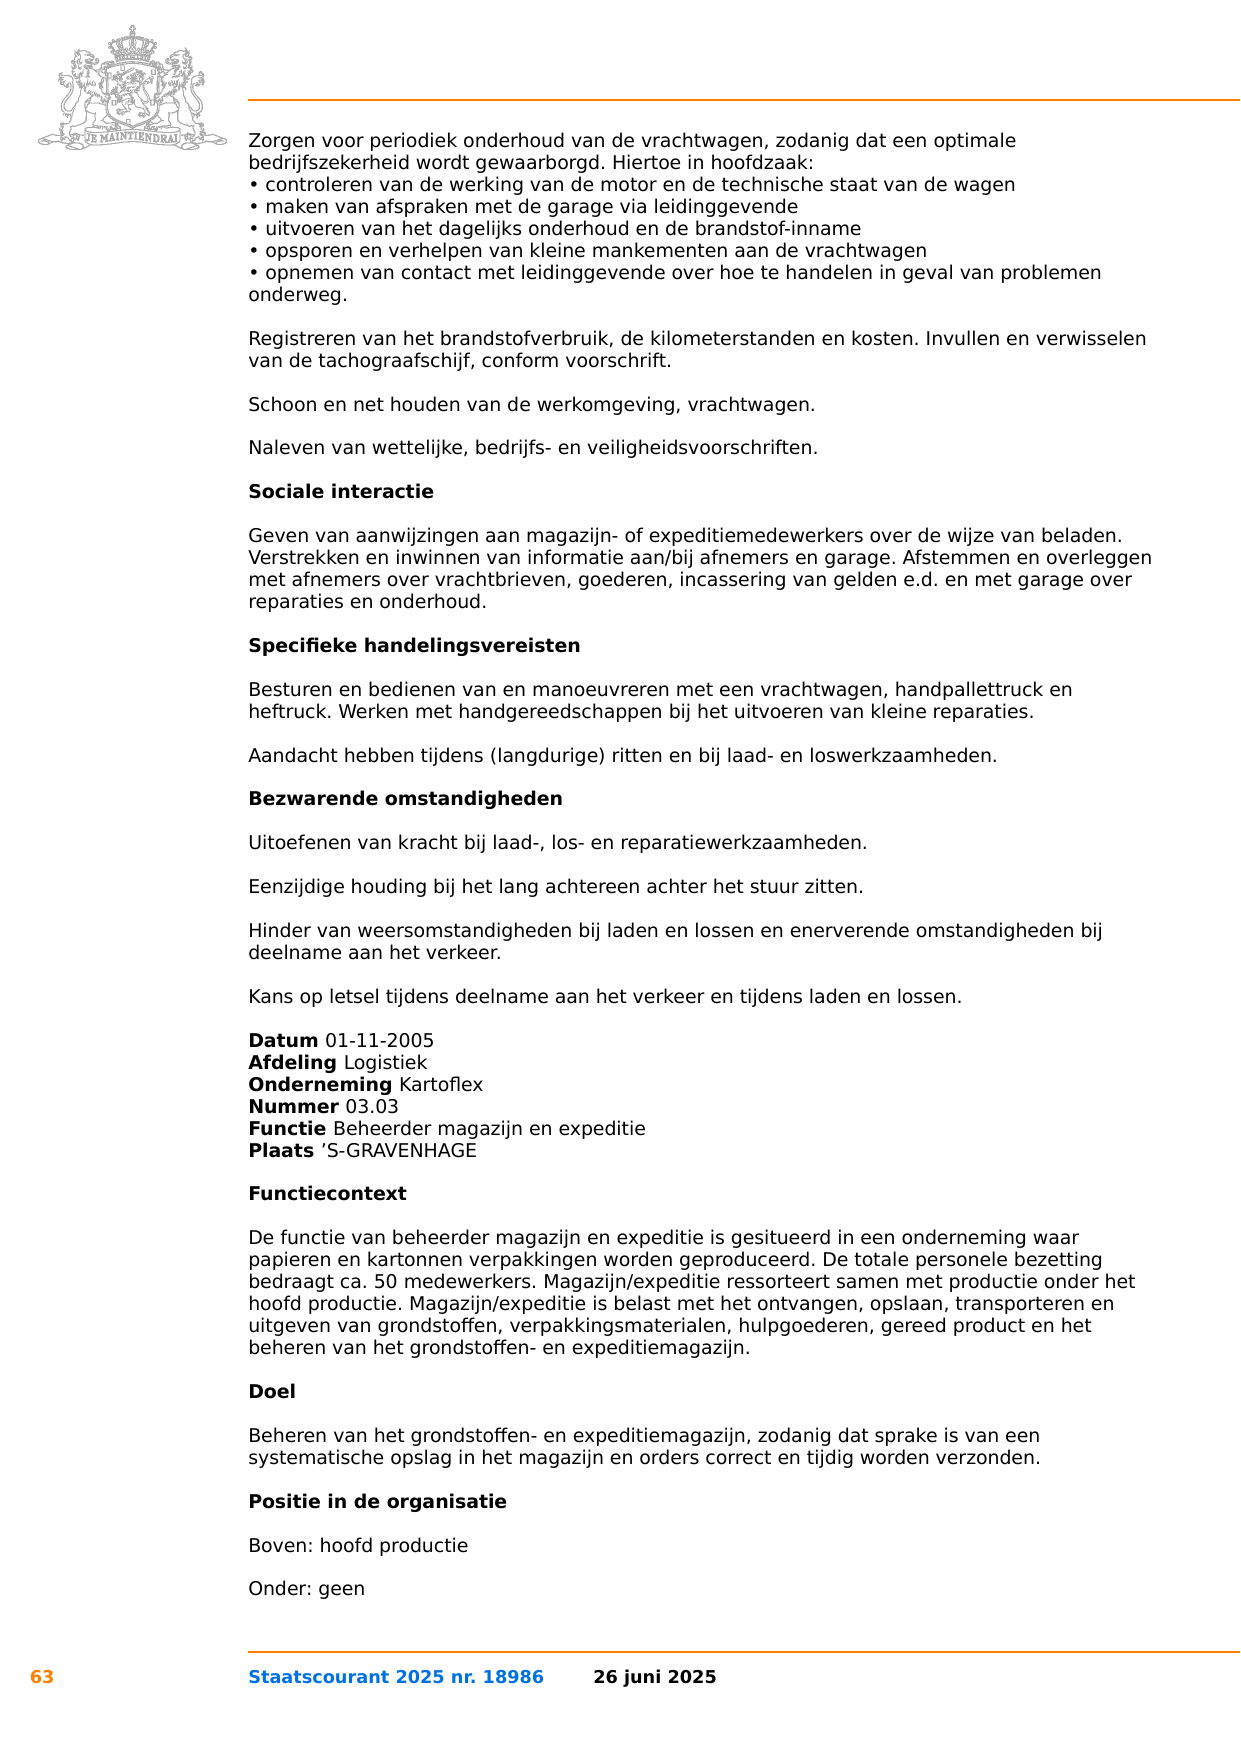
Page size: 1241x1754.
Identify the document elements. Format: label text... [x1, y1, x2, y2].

text Aandacht hebben tijdens (langdurige) ritten en bij laad- en loswerkzaamheden. [248, 744, 1163, 766]
subtitle Bezwarende omstandigheden [248, 788, 1163, 810]
text • maken van afspraken met de garage via leidinggevende [248, 196, 1163, 218]
text Onderneming Kartoflex [248, 1073, 1163, 1096]
text Afdeling Logistiek [248, 1052, 1163, 1073]
text Uitoefenen van kracht bij laad-, los- en reparatiewerkzaamheden. [248, 832, 1163, 854]
subtitle Doel [248, 1381, 1163, 1403]
text Datum 01-11-2005 [248, 1029, 1163, 1052]
text Schoon en net houden van de werkomgeving, vrachtwagen. [248, 393, 1163, 415]
text Zorgen voor periodiek onderhoud van de vrachtwagen, zodanig dat een optimale bedrijfszekerheid wordt gewaarborgd. Hiertoe in hoofdzaak: [248, 130, 1163, 174]
text Kans op letsel tijdens deelname aan het verkeer en tijdens laden en lossen. [248, 986, 1163, 1008]
text • uitvoeren van het dagelijks onderhoud en de brandstof-inname [248, 218, 1163, 240]
subtitle Positie in de organisatie [248, 1491, 1163, 1513]
text Boven: hoofd productie [248, 1534, 1163, 1556]
text • opnemen van contact met leidinggevende over hoe te handelen in geval van problemen onderweg. [248, 262, 1163, 306]
text Functie Beheerder magazijn en expeditie [248, 1117, 1163, 1139]
text Naleven van wettelijke, bedrijfs- en veiligheidsvoorschriften. [248, 437, 1163, 459]
subtitle Specifieke handelingsvereisten [248, 635, 1163, 657]
picture [38, 25, 227, 150]
text Plaats ’S-GRAVENHAGE [248, 1139, 1163, 1161]
text • controleren van de werking van de motor en de technische staat van de wagen [248, 174, 1163, 196]
subtitle Functiecontext [248, 1183, 1163, 1205]
text • opsporen en verhelpen van kleine mankementen aan de vrachtwagen [248, 240, 1163, 262]
text De functie van beheerder magazijn en expeditie is gesitueerd in een onderneming waar papieren en kartonnen verpakkingen worden geproduceerd. De totale personele bezetting bedraagt ca. 50 medewerkers. Magazijn/expeditie ressorteert samen met productie onder het hoofd productie. Magazijn/expeditie is belast met het ontvangen, opslaan, transporteren en uitgeven van grondstoffen, verpakkingsmaterialen, hulpgoederen, gereed product en het beheren van het grondstoffen- en expeditiemagazijn. [248, 1227, 1163, 1359]
text Onder: geen [248, 1578, 1163, 1600]
text Registreren van het brandstofverbruik, de kilometerstanden en kosten. Invullen en verwisselen van de tachograafschijf, conform voorschrift. [248, 328, 1163, 372]
text Beheren van het grondstoffen- en expeditiemagazijn, zodanig dat sprake is van een systematische opslag in het magazijn en orders correct en tijdig worden verzonden. [248, 1425, 1163, 1469]
text Geven van aanwijzingen aan magazijn- of expeditiemedewerkers over de wijze van beladen. Verstrekken en inwinnen van informatie aan/bij afnemers en garage. Afstemmen en overleggen met afnemers over vrachtbrieven, goederen, incassering van gelden e.d. en met garage over reparaties en onderhoud. [248, 525, 1163, 613]
text Nummer 03.03 [248, 1096, 1163, 1117]
text Eenzijdige houding bij het lang achtereen achter het stuur zitten. [248, 876, 1163, 898]
text Hinder van weersomstandigheden bij laden en lossen en enerverende omstandigheden bij deelname aan het verkeer. [248, 920, 1163, 964]
subtitle Sociale interactie [248, 481, 1163, 503]
text Besturen en bedienen van en manoeuvreren met een vrachtwagen, handpallettruck en heftruck. Werken met handgereedschappen bij het uitvoeren van kleine reparaties. [248, 679, 1163, 723]
